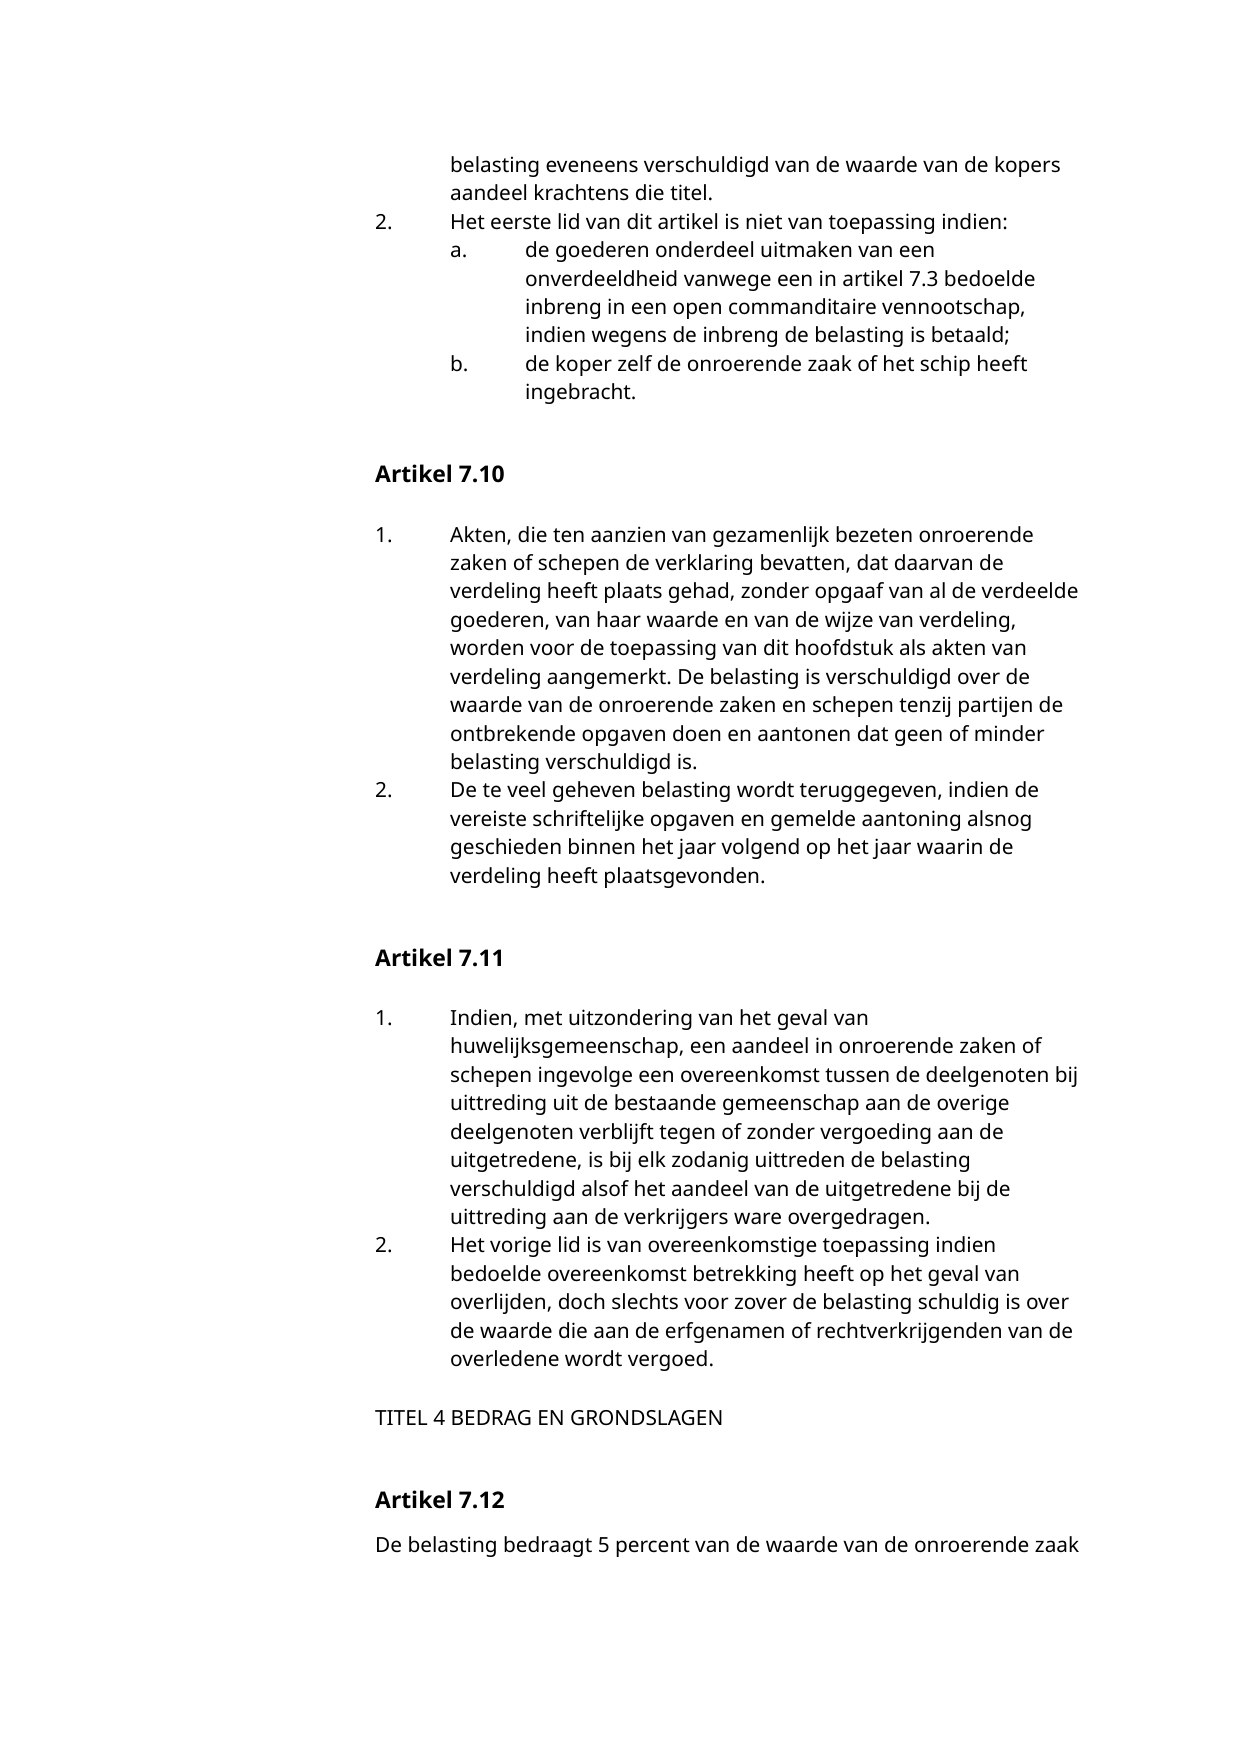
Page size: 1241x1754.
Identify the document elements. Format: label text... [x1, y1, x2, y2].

subtitle Artikel 7.10 [375, 458, 1090, 490]
list de koper zelf de onroerende zaak of het schip heeft ingebracht. [450, 349, 1090, 406]
list Indien, met uitzondering van het geval van huwelijksgemeenschap, een aandeel in onroerende zaken of schepen ingevolge een overeenkomst tussen de deelgenoten bij uittreding uit de bestaande gemeenschap aan de overige deelgenoten verblijft tegen of zonder vergoeding aan de uitgetredene, is bij elk zodanig uittreden de belasting verschuldigd alsof het aandeel van de uitgetredene bij de uittreding aan de verkrijgers ware overgedragen. [375, 1003, 1090, 1231]
subtitle Artikel 7.12 [375, 1484, 1090, 1515]
subtitle Artikel 7.11 [375, 942, 1090, 973]
list Akten, die ten aanzien van gezamenlijk bezeten onroerende zaken of schepen de verklaring bevatten, dat daarvan de verdeling heeft plaats gehad, zonder opgaaf van al de verdeelde goederen, van haar waarde en van de wijze van verdeling, worden voor de toepassing van dit hoofdstuk als akten van verdeling aangemerkt. De belasting is verschuldigd over de waarde van de onroerende zaken en schepen tenzij partijen de ontbrekende opgaven doen en aantonen dat geen of minder belasting verschuldigd is. [375, 520, 1090, 776]
list Het vorige lid is van overeenkomstige toepassing indien bedoelde overeenkomst betrekking heeft op het geval van overlijden, doch slechts voor zover de belasting schuldig is over de waarde die aan de erfgenamen of rechtverkrijgenden van de overledene wordt vergoed. [375, 1231, 1090, 1373]
text De belasting bedraagt 5 percent van de waarde van de onroerende zaak [375, 1530, 1090, 1558]
list Het eerste lid van dit artikel is niet van toepassing indien: [375, 207, 1090, 235]
list belasting eveneens verschuldigd van de waarde van de kopers aandeel krachtens die titel. [375, 150, 1090, 207]
subtitle TITEL 4 BEDRAG EN GRONDSLAGEN [375, 1403, 1090, 1431]
list De te veel geheven belasting wordt teruggegeven, indien de vereiste schriftelijke opgaven en gemelde aantoning alsnog geschieden binnen het jaar volgend op het jaar waarin de verdeling heeft plaatsgevonden. [375, 776, 1090, 889]
list de goederen onderdeel uitmaken van een onverdeeldheid vanwege een in artikel 7.3 bedoelde inbreng in een open commanditaire vennootschap, indien wegens de inbreng de belasting is betaald; [450, 235, 1090, 349]
